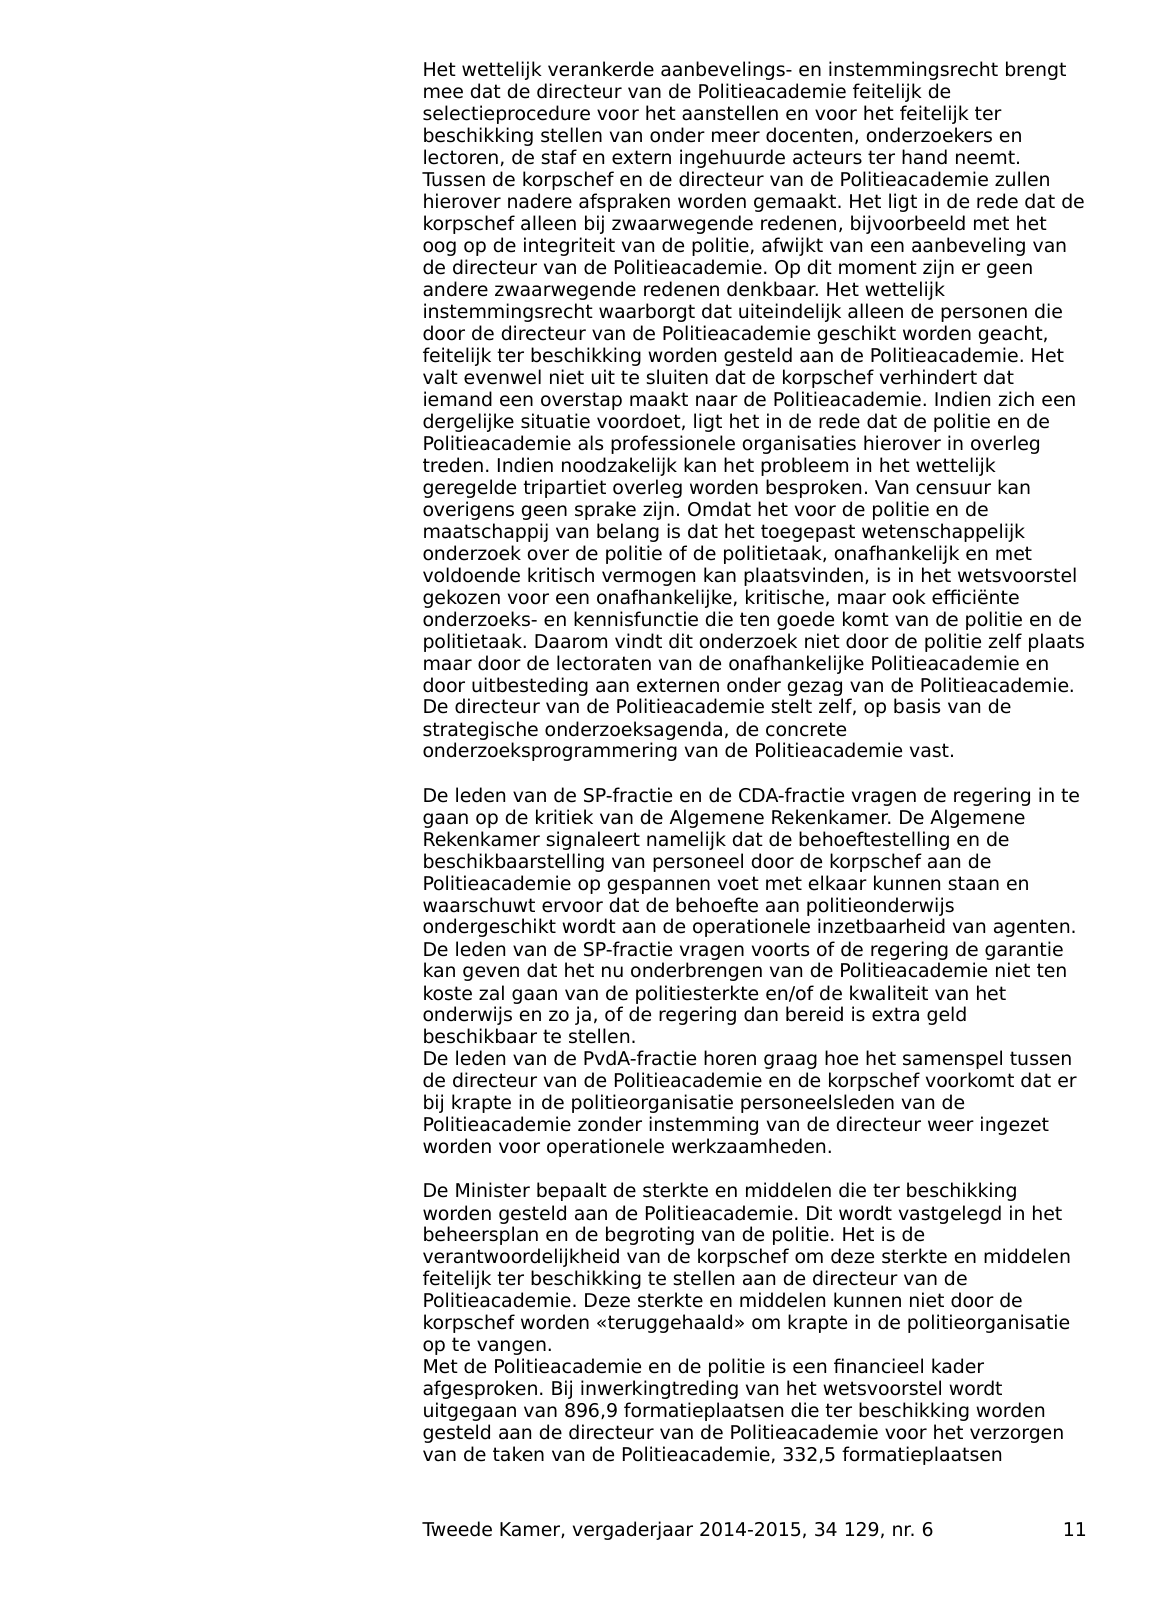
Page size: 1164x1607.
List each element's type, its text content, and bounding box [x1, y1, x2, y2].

text De leden van de SP-fractie en de CDA-fractie vragen de regering in te gaan op de kritiek van de Algemene Rekenkamer. De Algemene Rekenkamer signaleert namelijk dat de behoeftestelling en de beschikbaarstelling van personeel door de korpschef aan de Politieacademie op gespannen voet met elkaar kunnen staan en waarschuwt ervoor dat de behoefte aan politieonderwijs ondergeschikt wordt aan de operationele inzetbaarheid van agenten. [422, 784, 1087, 938]
text De leden van de PvdA-fractie horen graag hoe het samenspel tussen de directeur van de Politieacademie en de korpschef voorkomt dat er bij krapte in de politieorganisatie personeelsleden van de Politieacademie zonder instemming van de directeur weer ingezet worden voor operationele werkzaamheden. [422, 1048, 1087, 1158]
text Met de Politieacademie en de politie is een financieel kader afgesproken. Bij inwerkingtreding van het wetsvoorstel wordt uitgegaan van 896,9 formatieplaatsen die ter beschikking worden gesteld aan de directeur van de Politieacademie voor het verzorgen van de taken van de Politieacademie, 332,5 formatieplaatsen [422, 1356, 1087, 1466]
text De Minister bepaalt de sterkte en middelen die ter beschikking worden gesteld aan de Politieacademie. Dit wordt vastgelegd in het beheersplan en de begroting van de politie. Het is de verantwoordelijkheid van de korpschef om deze sterkte en middelen feitelijk ter beschikking te stellen aan de directeur van de Politieacademie. Deze sterkte en middelen kunnen niet door de korpschef worden «teruggehaald» om krapte in de politieorganisatie op te vangen. [422, 1180, 1087, 1356]
text Het wettelijk verankerde aanbevelings- en instemmingsrecht brengt mee dat de directeur van de Politieacademie feitelijk de selectieprocedure voor het aanstellen en voor het feitelijk ter beschikking stellen van onder meer docenten, onderzoekers en lectoren, de staf en extern ingehuurde acteurs ter hand neemt. Tussen de korpschef en de directeur van de Politieacademie zullen hierover nadere afspraken worden gemaakt. Het ligt in de rede dat de korpschef alleen bij zwaarwegende redenen, bijvoorbeeld met het oog op de integriteit van de politie, afwijkt van een aanbeveling van de directeur van de Politieacademie. Op dit moment zijn er geen andere zwaarwegende redenen denkbaar. Het wettelijk instemmingsrecht waarborgt dat uiteindelijk alleen de personen die door de directeur van de Politieacademie geschikt worden geacht, feitelijk ter beschikking worden gesteld aan de Politieacademie. Het valt evenwel niet uit te sluiten dat de korpschef verhindert dat iemand een overstap maakt naar de Politieacademie. Indien zich een dergelijke situatie voordoet, ligt het in de rede dat de politie en de Politieacademie als professionele organisaties hierover in overleg treden. Indien noodzakelijk kan het probleem in het wettelijk geregelde tripartiet overleg worden besproken. Van censuur kan overigens geen sprake zijn. Omdat het voor de politie en de maatschappij van belang is dat het toegepast wetenschappelijk onderzoek over de politie of de politietaak, onafhankelijk en met voldoende kritisch vermogen kan plaatsvinden, is in het wetsvoorstel gekozen voor een onafhankelijke, kritische, maar ook efficiënte onderzoeks- en kennisfunctie die ten goede komt van de politie en de politietaak. Daarom vindt dit onderzoek niet door de politie zelf plaats maar door de lectoraten van de onafhankelijke Politieacademie en door uitbesteding aan externen onder gezag van de Politieacademie. De directeur van de Politieacademie stelt zelf, op basis van de strategische onderzoeksagenda, de concrete onderzoeksprogrammering van de Politieacademie vast. [422, 59, 1087, 762]
text De leden van de SP-fractie vragen voorts of de regering de garantie kan geven dat het nu onderbrengen van de Politieacademie niet ten koste zal gaan van de politiesterkte en/of de kwaliteit van het onderwijs en zo ja, of de regering dan bereid is extra geld beschikbaar te stellen. [422, 938, 1087, 1048]
